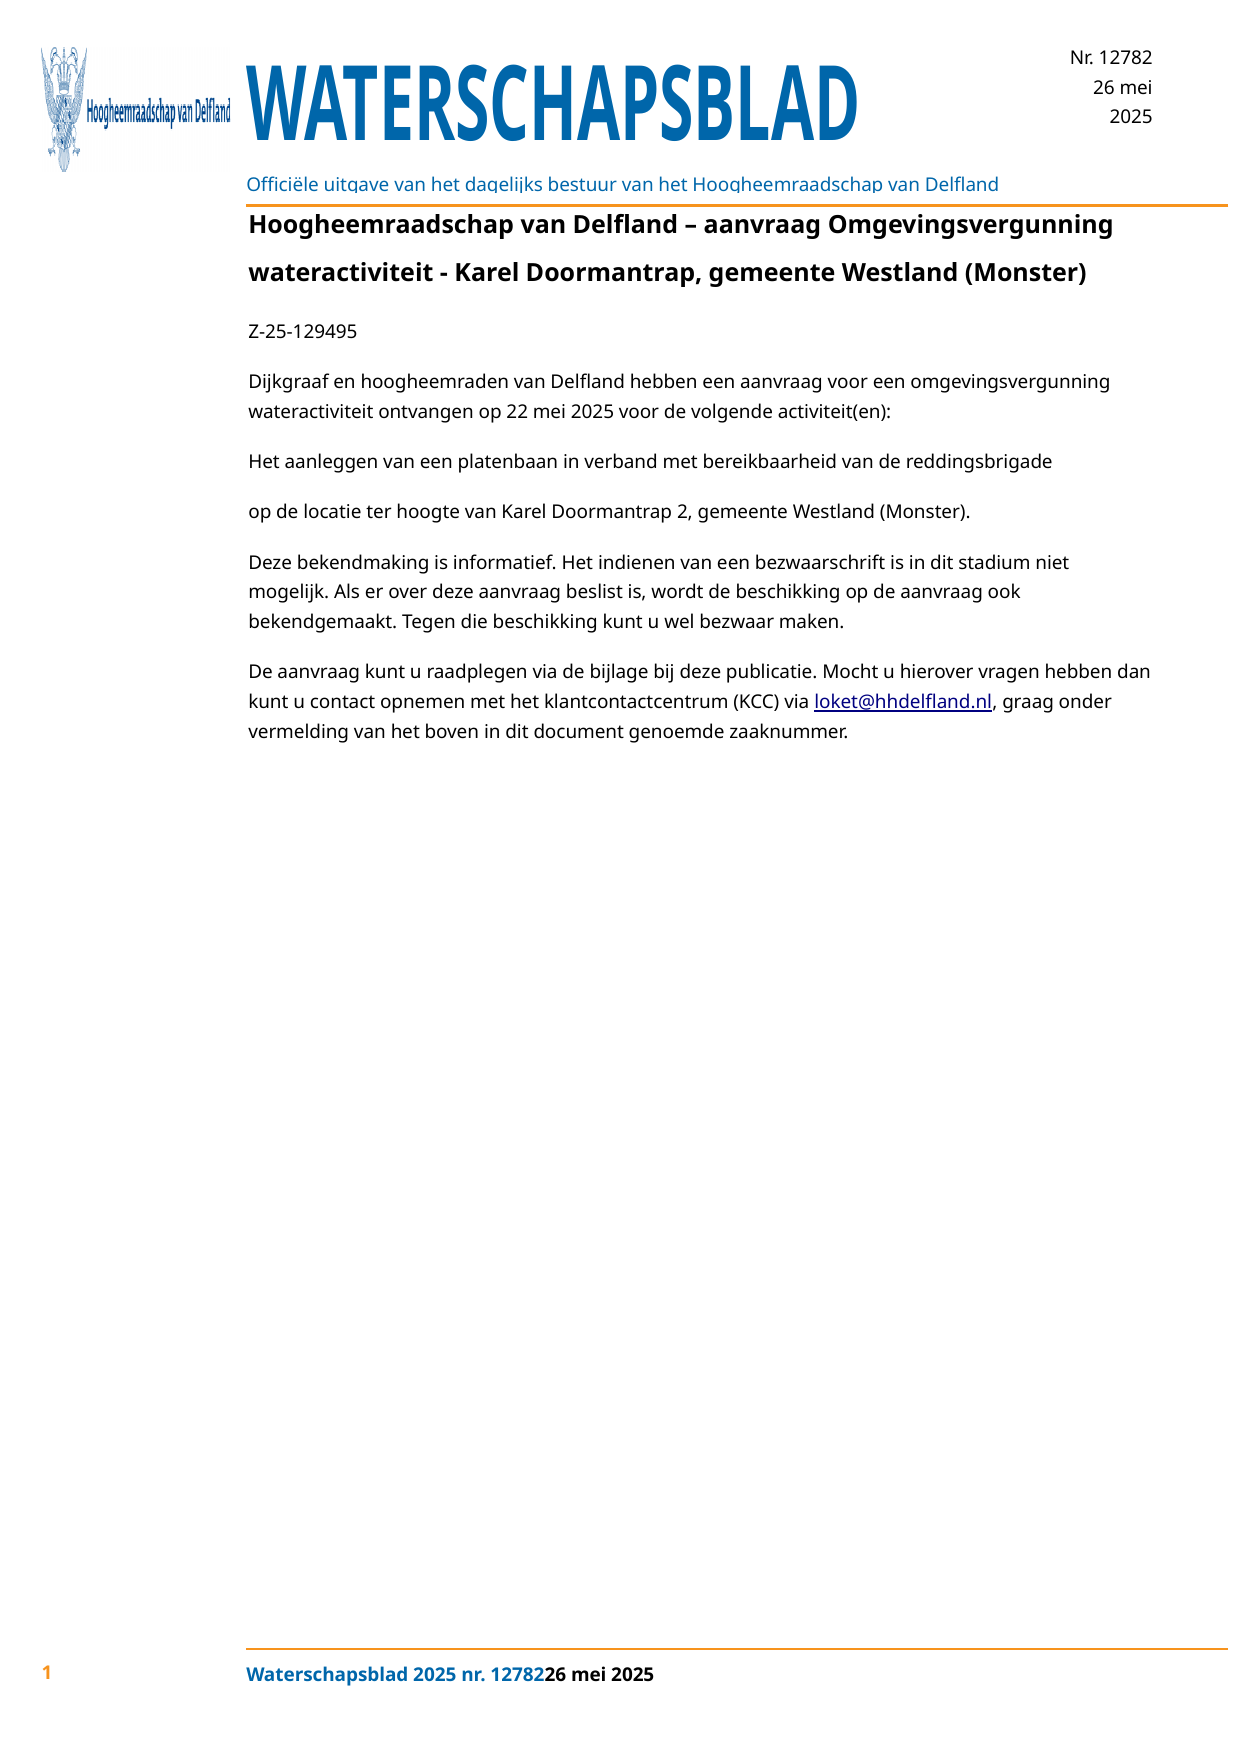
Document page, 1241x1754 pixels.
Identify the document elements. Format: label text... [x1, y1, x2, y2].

picture [41, 47, 231, 172]
text Hoogheemraadschap van Delfland – aanvraag Omgevingsvergunning wateractiviteit - Karel Doormantrap, gemeente Westland (Monster) [248, 207, 1152, 288]
text Het aanleggen van een platenbaan in verband met bereikbaarheid van de reddingsbrigade [248, 448, 1152, 474]
text Dijkgraaf en hoogheemraden van Delfland hebben een aanvraag voor een omgevingsvergunning wateractiviteit ontvangen op 22 mei 2025 voor de volgende activiteit(en): [248, 368, 1152, 424]
text De aanvraag kunt u raadplegen via de bijlage bij deze publicatie. Mocht u hierover vragen hebben dan kunt u contact opnemen met het klantcontactcentrum (KCC) via loket@hhdelfland.nl, graag onder vermelding van het boven in dit document genoemde zaaknummer. [248, 659, 1152, 744]
text Deze bekendmaking is informatief. Het indienen van een bezwaarschrift is in dit stadium niet mogelijk. Als er over deze aanvraag beslist is, wordt de beschikking op de aanvraag ook bekendgemaakt. Tegen die beschikking kunt u wel bezwaar maken. [248, 549, 1152, 634]
text op de locatie ter hoogte van Karel Doormantrap 2, gemeente Westland (Monster). [248, 499, 1152, 524]
text Z-25-129495 [248, 318, 1152, 344]
